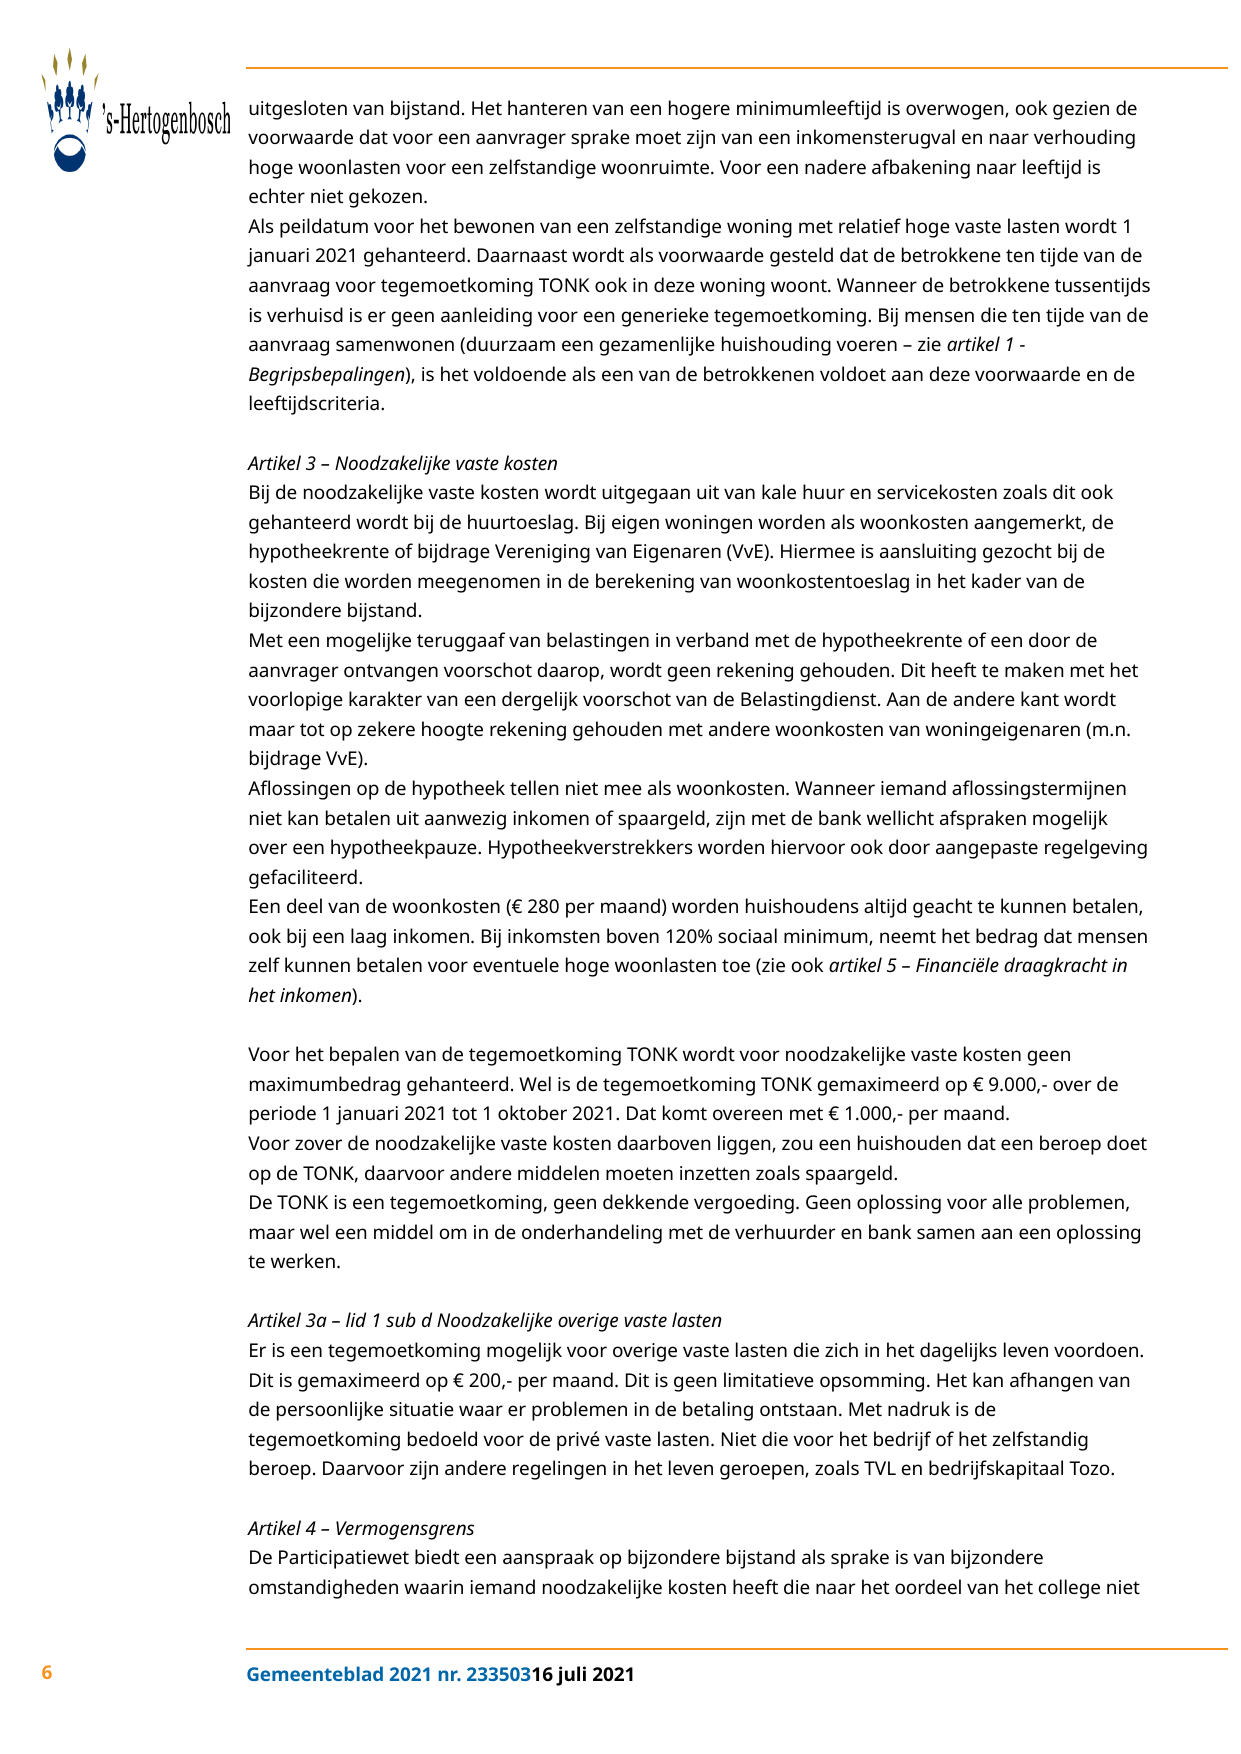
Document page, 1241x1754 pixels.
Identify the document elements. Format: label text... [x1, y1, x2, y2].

text Er is een tegemoetkoming mogelijk voor overige vaste lasten die zich in het dagelijks leven voordoen. Dit is gemaximeerd op € 200,- per maand. Dit is geen limitatieve opsomming. Het kan afhangen van de persoonlijke situatie waar er problemen in de betaling ontstaan. Met nadruk is de tegemoetkoming bedoeld voor de privé vaste lasten. Niet die voor het bedrijf of het zelfstandig beroep. Daarvoor zijn andere regelingen in het leven geroepen, zoals TVL en bedrijfskapitaal Tozo. [248, 1337, 1152, 1481]
text Met een mogelijke teruggaaf van belastingen in verband met de hypotheekrente of een door de aanvrager ontvangen voorschot daarop, wordt geen rekening gehouden. Dit heeft te maken met het voorlopige karakter van een dergelijk voorschot van de Belastingdienst. Aan de andere kant wordt maar tot op zekere hoogte rekening gehouden met andere woonkosten van woningeigenaren (m.n. bijdrage VvE). [248, 627, 1152, 771]
text Een deel van de woonkosten (€ 280 per maand) worden huishoudens altijd geacht te kunnen betalen, ook bij een laag inkomen. Bij inkomsten boven 120% sociaal minimum, neemt het bedrag dat mensen zelf kunnen betalen voor eventuele hoge woonlasten toe (zie ook artikel 5 – Financiële draagkracht in het inkomen). [248, 893, 1152, 1008]
text Voor het bepalen van de tegemoetkoming TONK wordt voor noodzakelijke vaste kosten geen maximumbedrag gehanteerd. Wel is de tegemoetkoming TONK gemaximeerd op € 9.000,- over de periode 1 januari 2021 tot 1 oktober 2021. Dat komt overeen met € 1.000,- per maand. [248, 1041, 1152, 1126]
text De TONK is een tegemoetkoming, geen dekkende vergoeding. Geen oplossing voor alle problemen, maar wel een middel om in de onderhandeling met de verhuurder en bank samen aan een oplossing te werken. [248, 1189, 1152, 1274]
text Artikel 3a – lid 1 sub d Noodzakelijke overige vaste lasten [248, 1308, 1152, 1333]
text Als peildatum voor het bewonen van een zelfstandige woning met relatief hoge vaste lasten wordt 1 januari 2021 gehanteerd. Daarnaast wordt als voorwaarde gesteld dat de betrokkene ten tijde van de aanvraag voor tegemoetkoming TONK ook in deze woning woont. Wanneer de betrokkene tussentijds is verhuisd is er geen aanleiding voor een generieke tegemoetkoming. Bij mensen die ten tijde van de aanvraag samenwonen (duurzaam een gezamenlijke huishouding voeren – zie artikel 1 -Begripsbepalingen), is het voldoende als een van de betrokkenen voldoet aan deze voorwaarde en de leeftijdscriteria. [248, 213, 1152, 416]
text Voor zover de noodzakelijke vaste kosten daarboven liggen, zou een huishouden dat een beroep doet op de TONK, daarvoor andere middelen moeten inzetten zoals spaargeld. [248, 1130, 1152, 1186]
text Artikel 4 – Vermogensgrens [248, 1515, 1152, 1541]
text De Participatiewet biedt een aanspraak op bijzondere bijstand als sprake is van bijzondere omstandigheden waarin iemand noodzakelijke kosten heeft die naar het oordeel van het college niet [248, 1544, 1152, 1600]
text Aflossingen op de hypotheek tellen niet mee als woonkosten. Wanneer iemand aflossingstermijnen niet kan betalen uit aanwezig inkomen of spaargeld, zijn met de bank wellicht afspraken mogelijk over een hypotheekpauze. Hypotheekverstrekkers worden hiervoor ook door aangepaste regelgeving gefaciliteerd. [248, 775, 1152, 890]
text Artikel 3 – Noodzakelijke vaste kosten [248, 450, 1152, 476]
text Bij de noodzakelijke vaste kosten wordt uitgegaan uit van kale huur en servicekosten zoals dit ook gehanteerd wordt bij de huurtoeslag. Bij eigen woningen worden als woonkosten aangemerkt, de hypotheekrente of bijdrage Vereniging van Eigenaren (VvE). Hiermee is aansluiting gezocht bij de kosten die worden meegenomen in de berekening van woonkostentoeslag in het kader van de bijzondere bijstand. [248, 479, 1152, 623]
picture [41, 47, 231, 172]
text uitgesloten van bijstand. Het hanteren van een hogere minimumleeftijd is overwogen, ook gezien de voorwaarde dat voor een aanvrager sprake moet zijn van een inkomensterugval en naar verhouding hoge woonlasten voor een zelfstandige woonruimte. Voor een nadere afbakening naar leeftijd is echter niet gekozen. [248, 95, 1152, 209]
